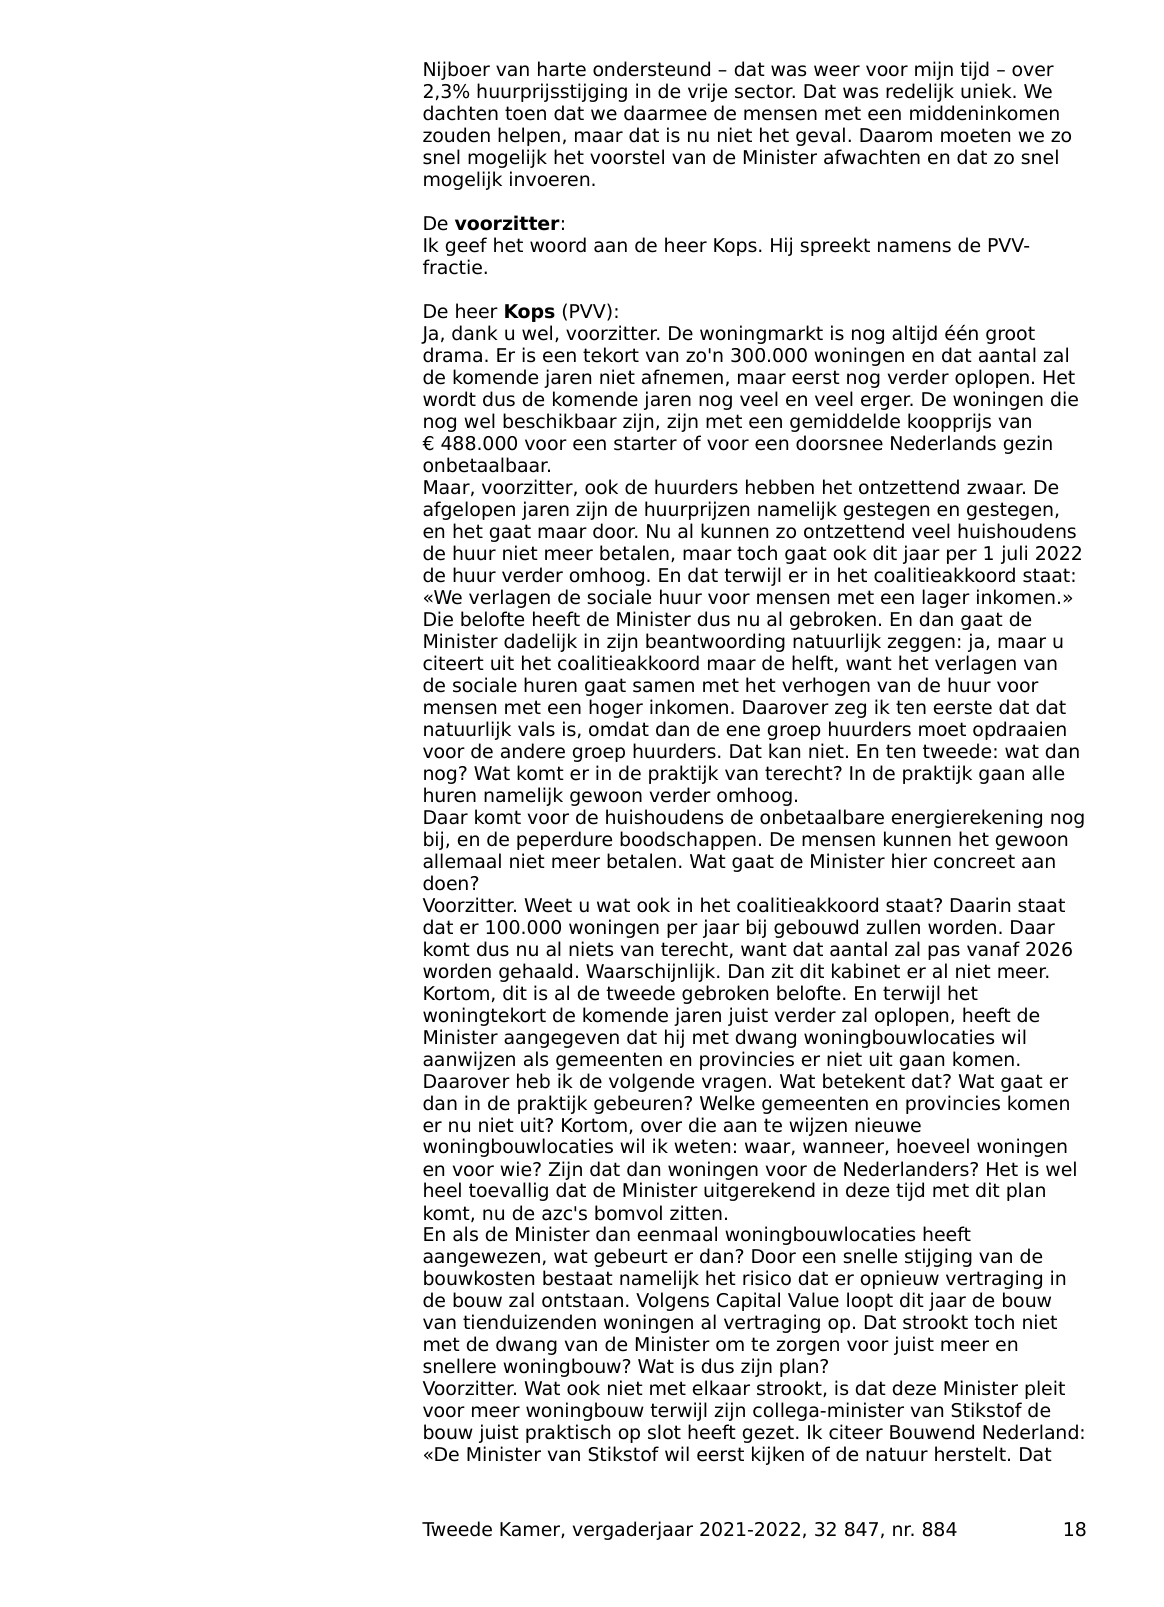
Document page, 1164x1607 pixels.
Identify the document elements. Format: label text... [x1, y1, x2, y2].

text Voorzitter. Weet u wat ook in het coalitieakkoord staat? Daarin staat dat er 100.000 woningen per jaar bij gebouwd zullen worden. Daar komt dus nu al niets van terecht, want dat aantal zal pas vanaf 2026 worden gehaald. Waarschijnlijk. Dan zit dit kabinet er al niet meer. Kortom, dit is al de tweede gebroken belofte. En terwijl het woningtekort de komende jaren juist verder zal oplopen, heeft de Minister aangegeven dat hij met dwang woningbouwlocaties wil aanwijzen als gemeenten en provincies er niet uit gaan komen. Daarover heb ik de volgende vragen. Wat betekent dat? Wat gaat er dan in de praktijk gebeuren? Welke gemeenten en provincies komen er nu niet uit? Kortom, over die aan te wijzen nieuwe woningbouwlocaties wil ik weten: waar, wanneer, hoeveel woningen en voor wie? Zijn dat dan woningen voor de Nederlanders? Het is wel heel toevallig dat de Minister uitgerekend in deze tijd met dit plan komt, nu de azc's bomvol zitten. [422, 895, 1087, 1224]
text Nijboer van harte ondersteund – dat was weer voor mijn tijd – over 2,3% huurprijsstijging in de vrije sector. Dat was redelijk uniek. We dachten toen dat we daarmee de mensen met een middeninkomen zouden helpen, maar dat is nu niet het geval. Daarom moeten we zo snel mogelijk het voorstel van de Minister afwachten en dat zo snel mogelijk invoeren. [422, 59, 1087, 191]
text Maar, voorzitter, ook de huurders hebben het ontzettend zwaar. De afgelopen jaren zijn de huurprijzen namelijk gestegen en gestegen, en het gaat maar door. Nu al kunnen zo ontzettend veel huishoudens de huur niet meer betalen, maar toch gaat ook dit jaar per 1 juli 2022 de huur verder omhoog. En dat terwijl er in het coalitieakkoord staat: «We verlagen de sociale huur voor mensen met een lager inkomen.» Die belofte heeft de Minister dus nu al gebroken. En dan gaat de Minister dadelijk in zijn beantwoording natuurlijk zeggen: ja, maar u citeert uit het coalitieakkoord maar de helft, want het verlagen van de sociale huren gaat samen met het verhogen van de huur voor mensen met een hoger inkomen. Daarover zeg ik ten eerste dat dat natuurlijk vals is, omdat dan de ene groep huurders moet opdraaien voor de andere groep huurders. Dat kan niet. En ten tweede: wat dan nog? Wat komt er in de praktijk van terecht? In de praktijk gaan alle huren namelijk gewoon verder omhoog. [422, 477, 1087, 807]
text En als de Minister dan eenmaal woningbouwlocaties heeft aangewezen, wat gebeurt er dan? Door een snelle stijging van de bouwkosten bestaat namelijk het risico dat er opnieuw vertraging in de bouw zal ontstaan. Volgens Capital Value loopt dit jaar de bouw van tienduizenden woningen al vertraging op. Dat strookt toch niet met de dwang van de Minister om te zorgen voor juist meer en snellere woningbouw? Wat is dus zijn plan? [422, 1224, 1087, 1378]
text De voorzitter: [422, 213, 1087, 235]
text Ik geef het woord aan de heer Kops. Hij spreekt namens de PVV-fractie. [422, 235, 1087, 279]
text Voorzitter. Wat ook niet met elkaar strookt, is dat deze Minister pleit voor meer woningbouw terwijl zijn collega-minister van Stikstof de bouw juist praktisch op slot heeft gezet. Ik citeer Bouwend Nederland: «De Minister van Stikstof wil eerst kijken of de natuur herstelt. Dat [422, 1378, 1087, 1466]
text Daar komt voor de huishoudens de onbetaalbare energierekening nog bij, en de peperdure boodschappen. De mensen kunnen het gewoon allemaal niet meer betalen. Wat gaat de Minister hier concreet aan doen? [422, 807, 1087, 895]
text Ja, dank u wel, voorzitter. De woningmarkt is nog altijd één groot drama. Er is een tekort van zo'n 300.000 woningen en dat aantal zal de komende jaren niet afnemen, maar eerst nog verder oplopen. Het wordt dus de komende jaren nog veel en veel erger. De woningen die nog wel beschikbaar zijn, zijn met een gemiddelde koopprijs van € 488.000 voor een starter of voor een doorsnee Nederlands gezin onbetaalbaar. [422, 323, 1087, 477]
text De heer Kops (PVV): [422, 301, 1087, 323]
